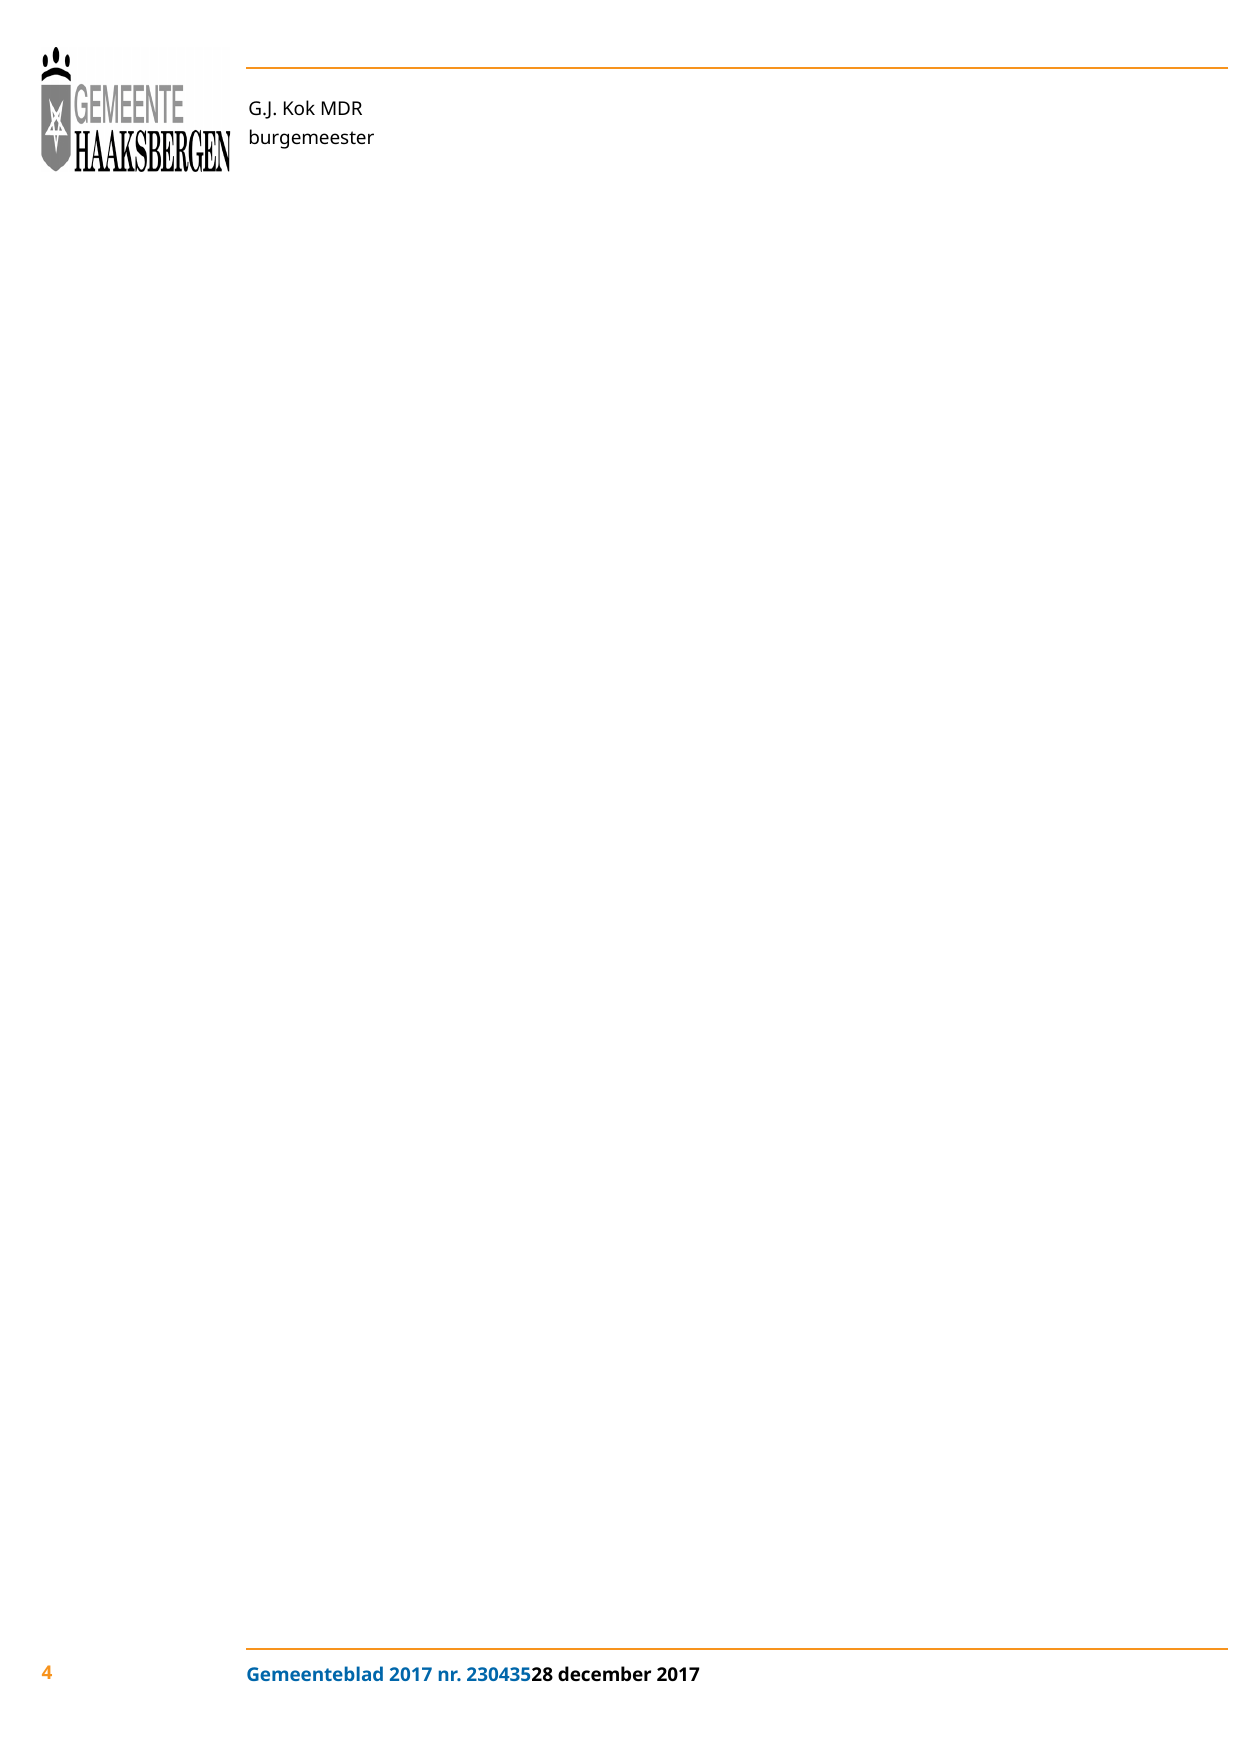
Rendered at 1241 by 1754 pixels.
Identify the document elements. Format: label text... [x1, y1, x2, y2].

text burgemeester [248, 124, 1152, 150]
text G.J. Kok MDR [248, 95, 1152, 121]
picture [41, 47, 231, 172]
